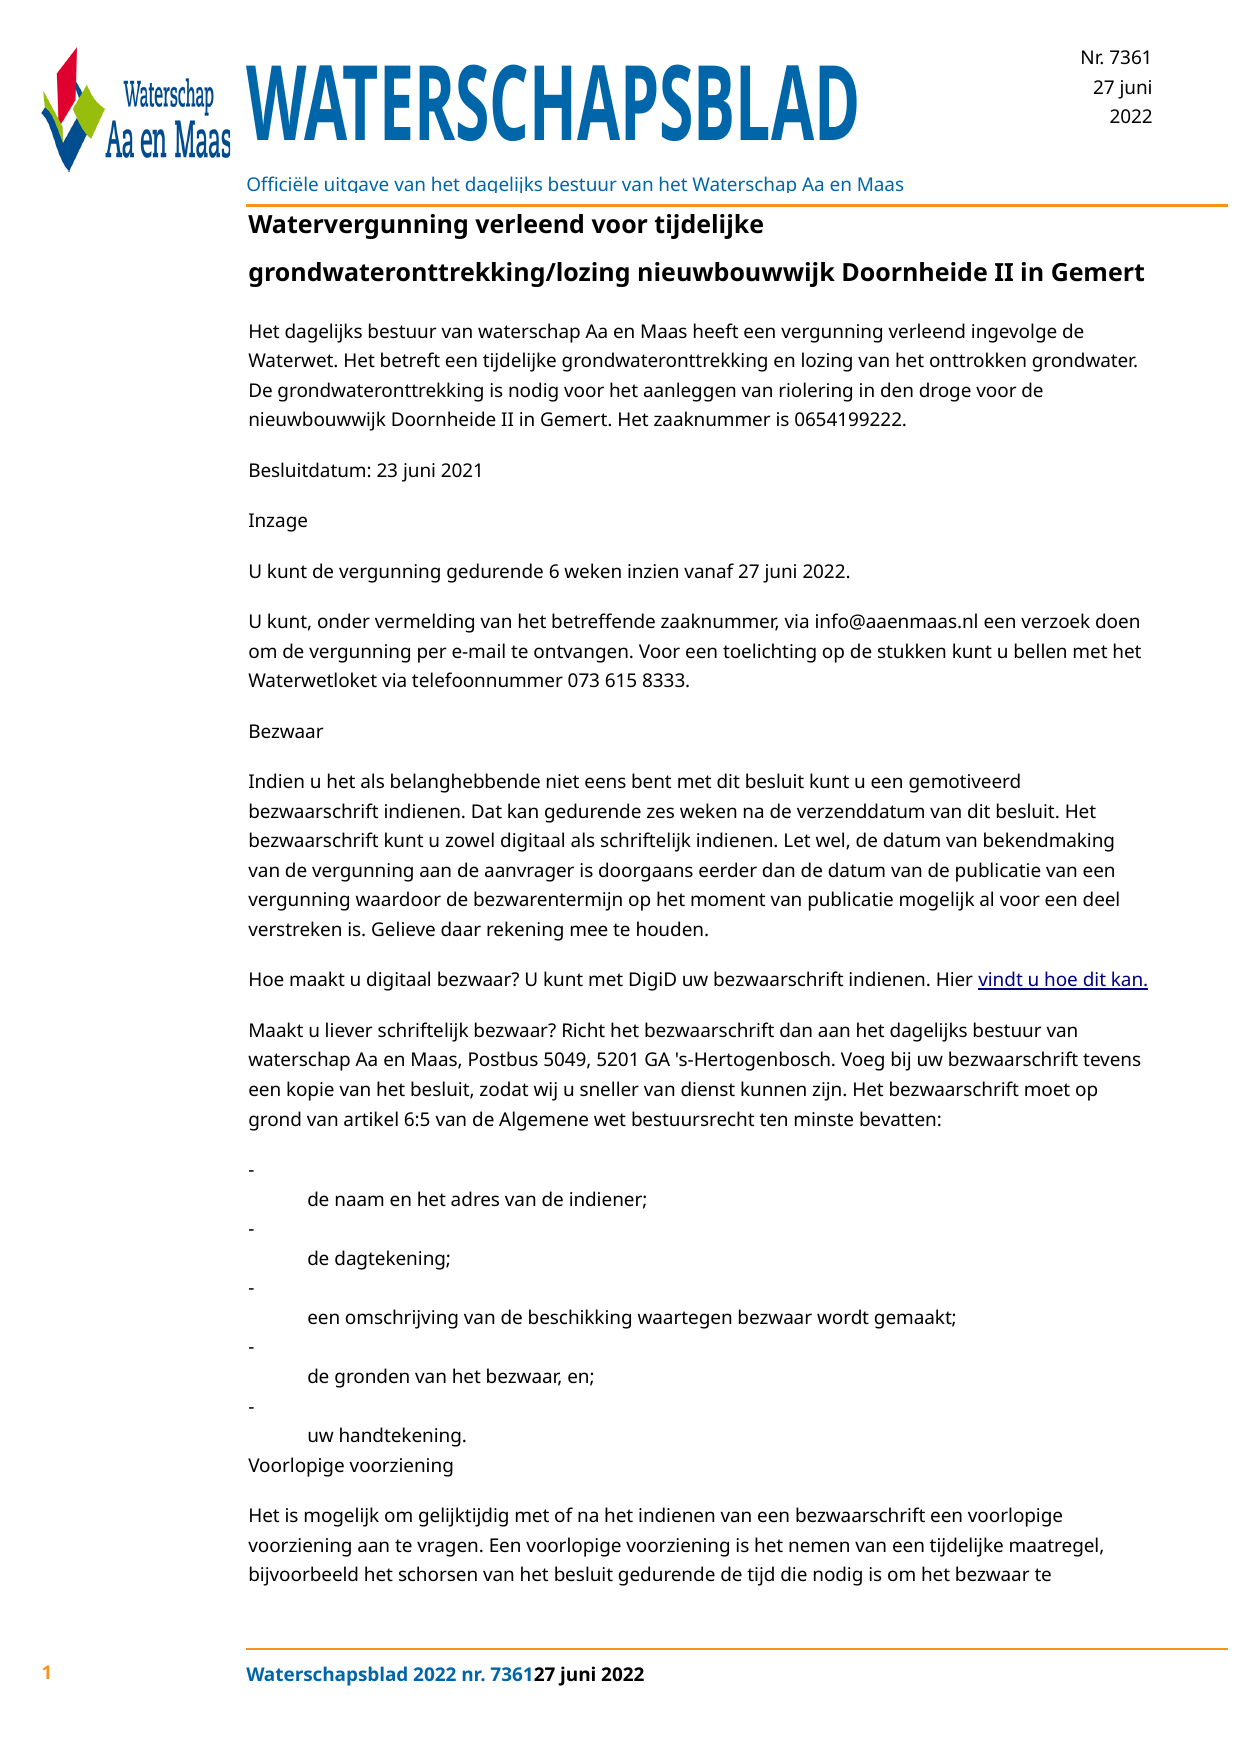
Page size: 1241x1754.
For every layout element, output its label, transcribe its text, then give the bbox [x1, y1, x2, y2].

list de dagtekening; [248, 1245, 1152, 1271]
text Indien u het als belanghebbende niet eens bent met dit besluit kunt u een gemotiveerd bezwaarschrift indienen. Dat kan gedurende zes weken na de verzenddatum van dit besluit. Het bezwaarschrift kunt u zowel digitaal als schriftelijk indienen. Let wel, de datum van bekendmaking van de vergunning aan de aanvrager is doorgaans eerder dan de datum van de publicatie van een vergunning waardoor de bezwarentermijn op het moment van publicatie mogelijk al voor een deel verstreken is. Gelieve daar rekening mee te houden. [248, 768, 1152, 942]
text Hoe maakt u digitaal bezwaar? U kunt met DigiD uw bezwaarschrift indienen. Hier vindt u hoe dit kan. [248, 967, 1152, 992]
text Maakt u liever schriftelijk bezwaar? Richt het bezwaarschrift dan aan het dagelijks bestuur van waterschap Aa en Maas, Postbus 5049, 5201 GA 's-Hertogenbosch. Voeg bij uw bezwaarschrift tevens een kopie van het besluit, zodat wij u sneller van dienst kunnen zijn. Het bezwaarschrift moet op grond van artikel 6:5 van de Algemene wet bestuursrecht ten minste bevatten: [248, 1017, 1152, 1132]
text Inzage [248, 507, 1152, 533]
text Voorlopige voorziening [248, 1452, 1152, 1478]
list de naam en het adres van de indiener; [248, 1186, 1152, 1212]
text Het is mogelijk om gelijktijdig met of na het indienen van een bezwaarschrift een voorlopige voorziening aan te vragen. Een voorlopige voorziening is het nemen van een tijdelijke maatregel, bijvoorbeeld het schorsen van het besluit gedurende de tijd die nodig is om het bezwaar te [248, 1502, 1152, 1587]
list de gronden van het bezwaar, en; [248, 1363, 1152, 1389]
text Watervergunning verleend voor tijdelijke grondwateronttrekking/lozing nieuwbouwwijk Doornheide II in Gemert [248, 207, 1152, 288]
picture [41, 47, 231, 172]
text Bezwaar [248, 718, 1152, 744]
list uw handtekening. [248, 1422, 1152, 1448]
text U kunt de vergunning gedurende 6 weken inzien vanaf 27 juni 2022. [248, 558, 1152, 584]
text U kunt, onder vermelding van het betreffende zaaknummer, via info@aaenmaas.nl een verzoek doen om de vergunning per e-mail te ontvangen. Voor een toelichting op de stukken kunt u bellen met het Waterwetloket via telefoonnummer 073 615 8333. [248, 608, 1152, 693]
list een omschrijving van de beschikking waartegen bezwaar wordt gemaakt; [248, 1304, 1152, 1330]
text Het dagelijks bestuur van waterschap Aa en Maas heeft een vergunning verleend ingevolge de Waterwet. Het betreft een tijdelijke grondwateronttrekking en lozing van het onttrokken grondwater. De grondwateronttrekking is nodig voor het aanleggen van riolering in den droge voor de nieuwbouwwijk Doornheide II in Gemert. Het zaaknummer is 0654199222. [248, 318, 1152, 432]
text Besluitdatum: 23 juni 2021 [248, 457, 1152, 483]
